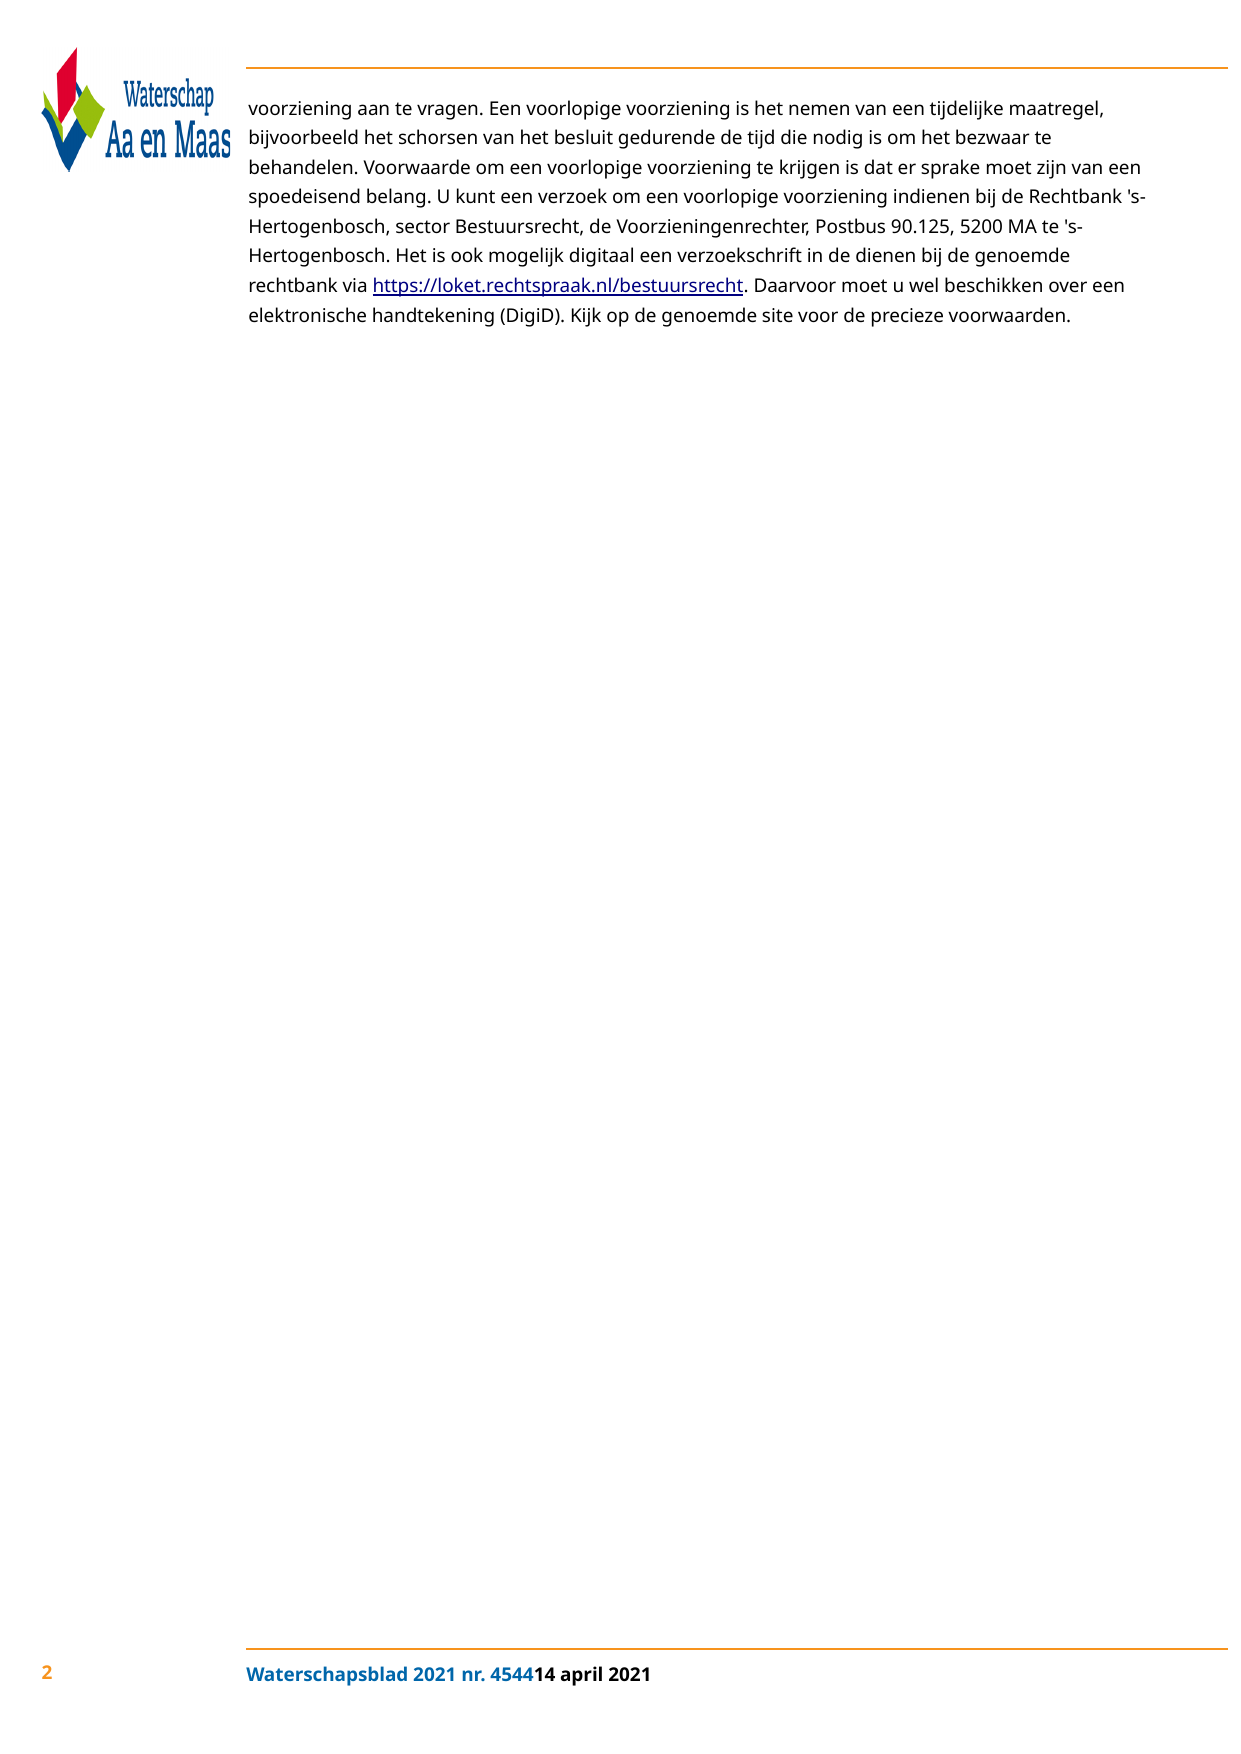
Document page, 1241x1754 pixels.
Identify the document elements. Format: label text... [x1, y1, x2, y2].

text voorziening aan te vragen. Een voorlopige voorziening is het nemen van een tijdelijke maatregel, bijvoorbeeld het schorsen van het besluit gedurende de tijd die nodig is om het bezwaar te behandelen. Voorwaarde om een voorlopige voorziening te krijgen is dat er sprake moet zijn van een spoedeisend belang. U kunt een verzoek om een voorlopige voorziening indienen bij de Rechtbank 's-Hertogenbosch, sector Bestuursrecht, de Voorzieningenrechter, Postbus 90.125, 5200 MA te 's-Hertogenbosch. Het is ook mogelijk digitaal een verzoekschrift in de dienen bij de genoemde rechtbank via https://loket.rechtspraak.nl/bestuursrecht. Daarvoor moet u wel beschikken over een elektronische handtekening (DigiD). Kijk op de genoemde site voor de precieze voorwaarden. [248, 95, 1152, 328]
picture [41, 47, 231, 172]
